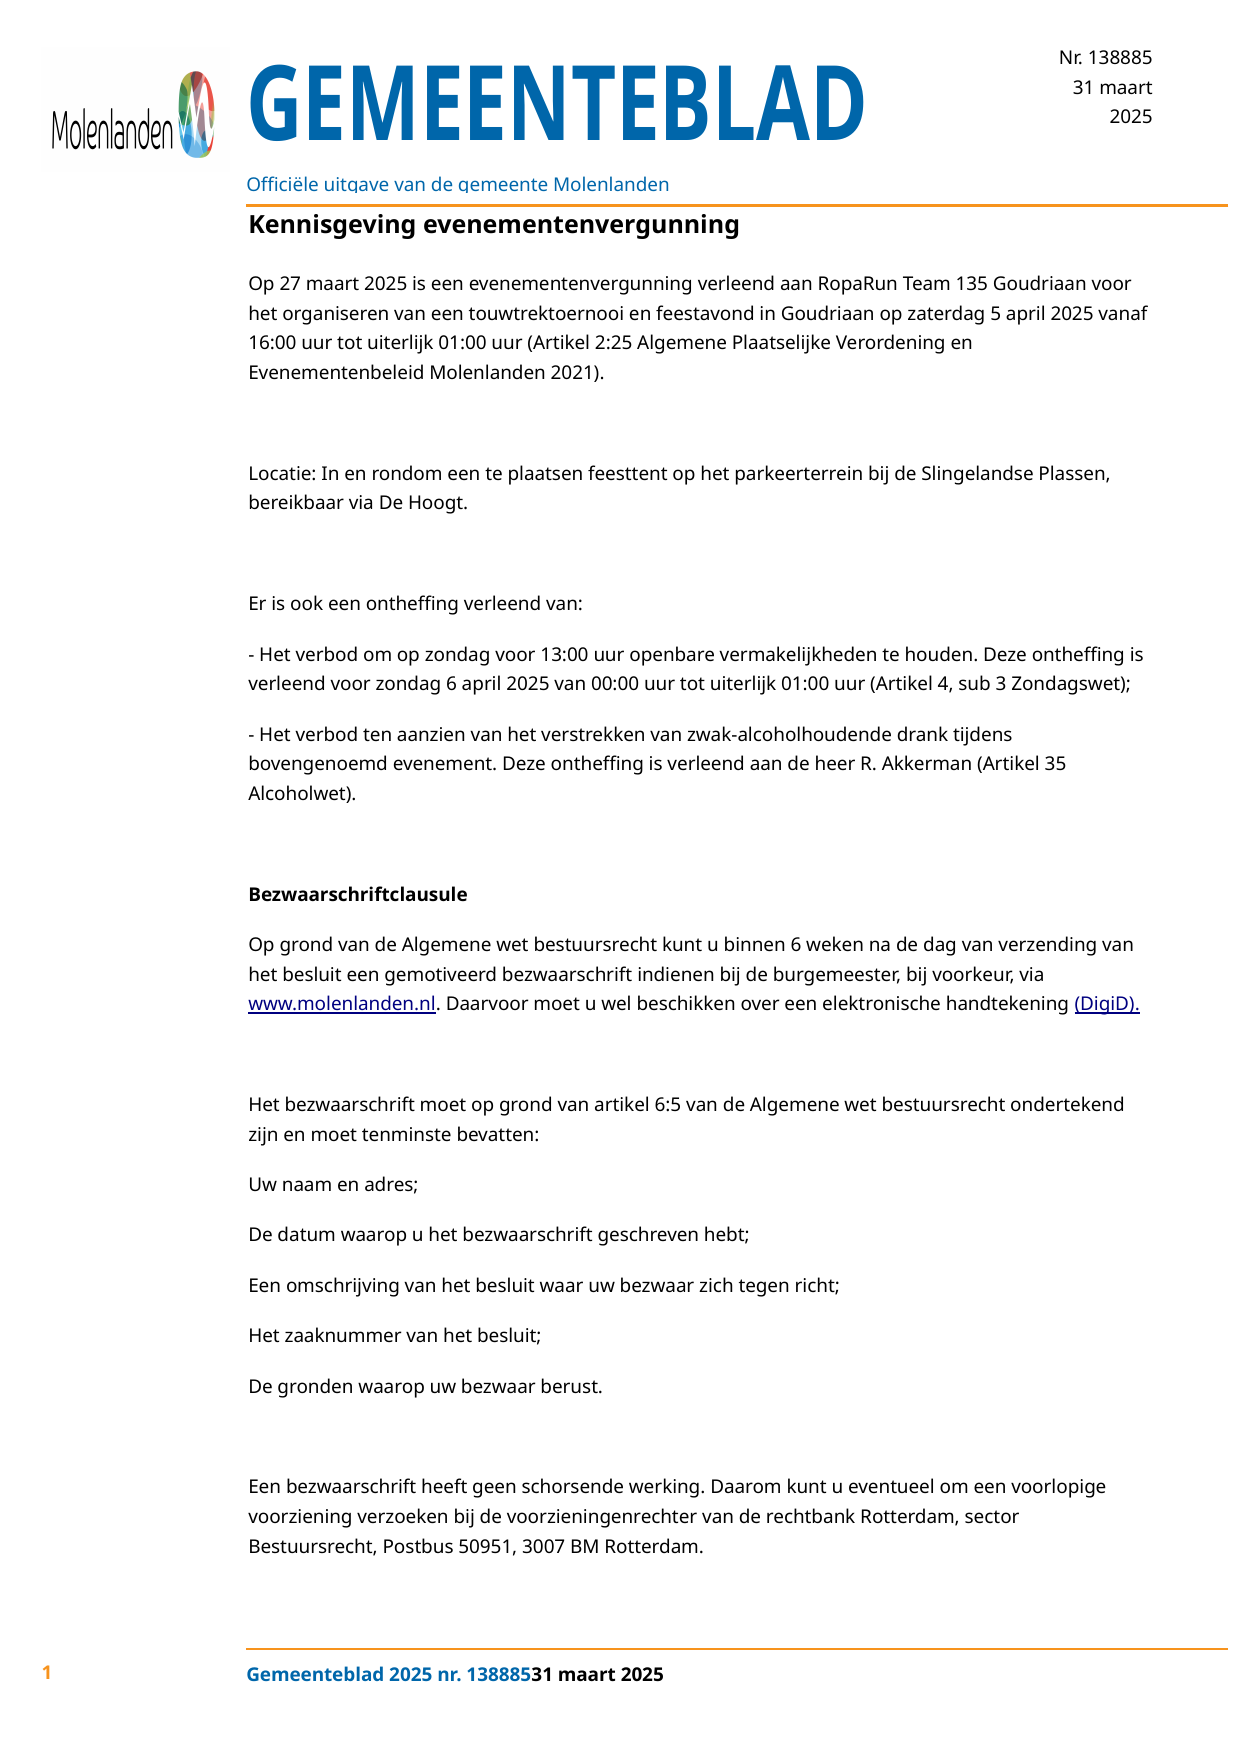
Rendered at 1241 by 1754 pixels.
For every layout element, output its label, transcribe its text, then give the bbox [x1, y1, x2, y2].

text De datum waarop u het bezwaarschrift geschreven hebt; [248, 1222, 1152, 1247]
text - Het verbod ten aanzien van het verstrekken van zwak-alcoholhoudende drank tijdens bovengenoemd evenement. Deze ontheffing is verleend aan de heer R. Akkerman (Artikel 35 Alcoholwet). [248, 721, 1152, 806]
text Een omschrijving van het besluit waar uw bezwaar zich tegen richt; [248, 1272, 1152, 1298]
text Uw naam en adres; [248, 1171, 1152, 1197]
text Het bezwaarschrift moet op grond van artikel 6:5 van de Algemene wet bestuursrecht ondertekend zijn en moet tenminste bevatten: [248, 1091, 1152, 1146]
text Een bezwaarschrift heeft geen schorsende werking. Daarom kunt u eventueel om een voorlopige voorziening verzoeken bij de voorzieningenrechter van de rechtbank Rotterdam, sector Bestuursrecht, Postbus 50951, 3007 BM Rotterdam. [248, 1474, 1152, 1558]
text De gronden waarop uw bezwaar berust. [248, 1373, 1152, 1398]
text Op grond van de Algemene wet bestuursrecht kunt u binnen 6 weken na de dag van verzending van het besluit een gemotiveerd bezwaarschrift indienen bij de burgemeester, bij voorkeur, via www.molenlanden.nl. Daarvoor moet u wel beschikken over een elektronische handtekening (DigiD). [248, 931, 1152, 1016]
text Op 27 maart 2025 is een evenementenvergunning verleend aan RopaRun Team 135 Goudriaan voor het organiseren van een touwtrektoernooi en feestavond in Goudriaan op zaterdag 5 april 2025 vanaf 16:00 uur tot uiterlijk 01:00 uur (Artikel 2:25 Algemene Plaatselijke Verordening en Evenementenbeleid Molenlanden 2021). [248, 270, 1152, 385]
picture [41, 47, 231, 172]
text Bezwaarschriftclausule [248, 881, 1152, 906]
text Er is ook een ontheffing verleend van: [248, 590, 1152, 616]
text Locatie: In en rondom een te plaatsen feesttent op het parkeerterrein bij de Slingelandse Plassen, bereikbaar via De Hoogt. [248, 460, 1152, 515]
text - Het verbod om op zondag voor 13:00 uur openbare vermakelijkheden te houden. Deze ontheffing is verleend voor zondag 6 april 2025 van 00:00 uur tot uiterlijk 01:00 uur (Artikel 4, sub 3 Zondagswet); [248, 641, 1152, 696]
text Het zaaknummer van het besluit; [248, 1322, 1152, 1348]
text Kennisgeving evenementenvergunning [248, 207, 1152, 241]
